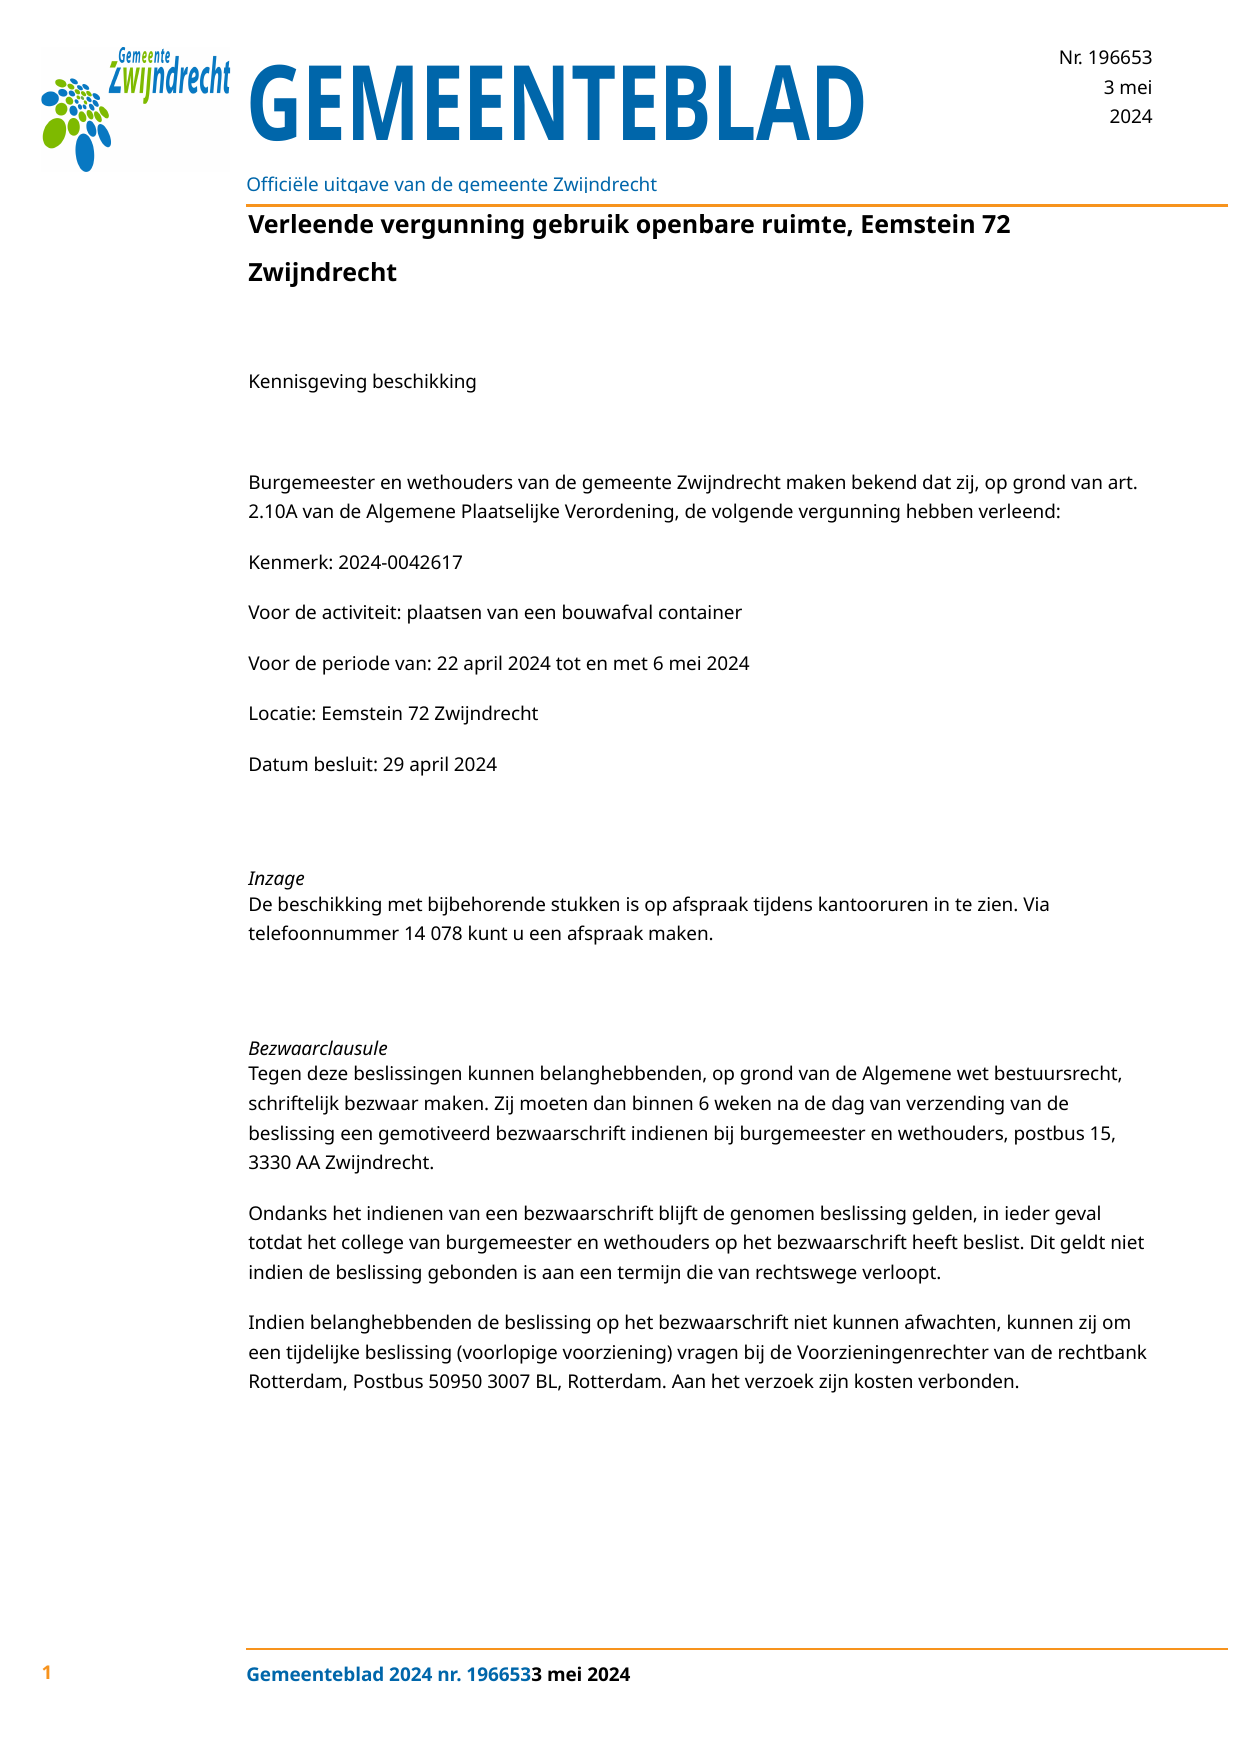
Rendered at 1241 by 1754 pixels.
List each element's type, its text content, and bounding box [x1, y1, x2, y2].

text Kennisgeving beschikking [248, 368, 1152, 394]
text Indien belanghebbenden de beslissing op het bezwaarschrift niet kunnen afwachten, kunnen zij om een tijdelijke beslissing (voorlopige voorziening) vragen bij de Voorzieningenrechter van de rechtbank Rotterdam, Postbus 50950 3007 BL, Rotterdam. Aan het verzoek zijn kosten verbonden. [248, 1309, 1152, 1394]
text Kenmerk: 2024-0042617 [248, 549, 1152, 575]
picture [41, 47, 231, 172]
text Voor de activiteit: plaatsen van een bouwafval container [248, 599, 1152, 625]
text Ondanks het indienen van een bezwaarschrift blijft de genomen beslissing gelden, in ieder geval totdat het college van burgemeester en wethouders op het bezwaarschrift heeft beslist. Dit geldt niet indien de beslissing gebonden is aan een termijn die van rechtswege verloopt. [248, 1200, 1152, 1285]
text Tegen deze beslissingen kunnen belanghebbenden, op grond van de Algemene wet bestuursrecht, schriftelijk bezwaar maken. Zij moeten dan binnen 6 weken na de dag van verzending van de beslissing een gemotiveerd bezwaarschrift indienen bij burgemeester en wethouders, postbus 15, 3330 AA Zwijndrecht. [248, 1061, 1152, 1175]
text Locatie: Eemstein 72 Zwijndrecht [248, 700, 1152, 726]
text Burgemeester en wethouders van de gemeente Zwijndrecht maken bekend dat zij, op grond van art. 2.10A van de Algemene Plaatselijke Verordening, de volgende vergunning hebben verleend: [248, 469, 1152, 524]
text Voor de periode van: 22 april 2024 tot en met 6 mei 2024 [248, 650, 1152, 676]
text Bezwaarclausule [248, 1035, 1152, 1061]
text Inzage [248, 865, 1152, 891]
text De beschikking met bijbehorende stukken is op afspraak tijdens kantooruren in te zien. Via telefoonnummer 14 078 kunt u een afspraak maken. [248, 891, 1152, 946]
text Verleende vergunning gebruik openbare ruimte, Eemstein 72 Zwijndrecht [248, 207, 1152, 288]
text Datum besluit: 29 april 2024 [248, 751, 1152, 777]
